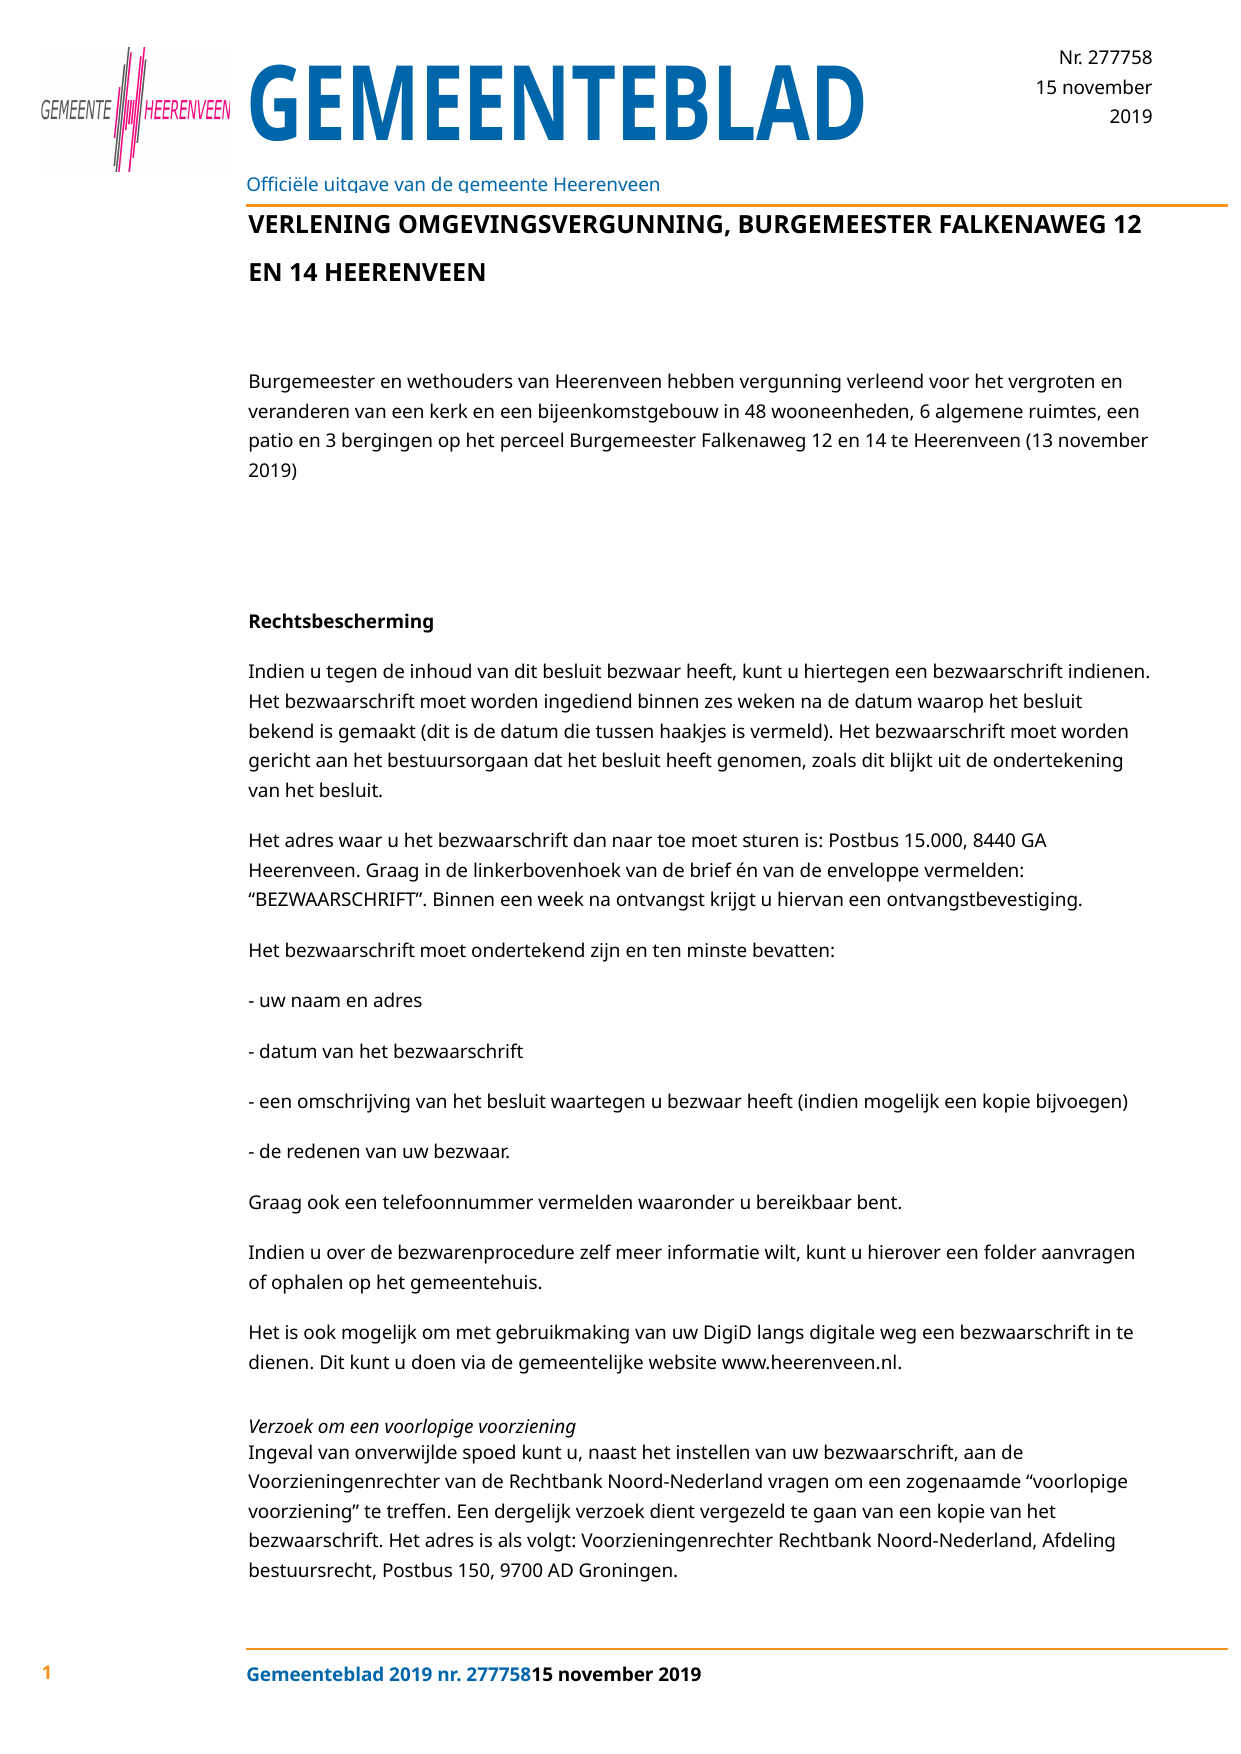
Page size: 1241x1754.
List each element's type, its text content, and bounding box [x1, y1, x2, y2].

text - de redenen van uw bezwaar. [248, 1139, 1152, 1164]
text - datum van het bezwaarschrift [248, 1038, 1152, 1064]
text Burgemeester en wethouders van Heerenveen hebben vergunning verleend voor het vergroten en veranderen van een kerk en een bijeenkomstgebouw in 48 wooneenheden, 6 algemene ruimtes, een patio en 3 bergingen op het perceel Burgemeester Falkenaweg 12 en 14 te Heerenveen (13 november 2019) [248, 368, 1152, 483]
text Verzoek om een voorlopige voorziening [248, 1413, 1152, 1439]
text Het is ook mogelijk om met gebruikmaking van uw DigiD langs digitale weg een bezwaarschrift in te dienen. Dit kunt u doen via de gemeentelijke website www.heerenveen.nl. [248, 1319, 1152, 1375]
text Het adres waar u het bezwaarschrift dan naar toe moet sturen is: Postbus 15.000, 8440 GA Heerenveen. Graag in de linkerbovenhoek van de brief én van de enveloppe vermelden: “BEZWAARSCHRIFT”. Binnen een week na ontvangst krijgt u hiervan een ontvangstbevestiging. [248, 827, 1152, 912]
text - uw naam en adres [248, 987, 1152, 1013]
text - een omschrijving van het besluit waartegen u bezwaar heeft (indien mogelijk een kopie bijvoegen) [248, 1088, 1152, 1114]
text Het bezwaarschrift moet ondertekend zijn en ten minste bevatten: [248, 937, 1152, 963]
text Indien u over de bezwarenprocedure zelf meer informatie wilt, kunt u hierover een folder aanvragen of ophalen op het gemeentehuis. [248, 1239, 1152, 1295]
text Ingeval van onverwijlde spoed kunt u, naast het instellen van uw bezwaarschrift, aan de Voorzieningenrechter van de Rechtbank Noord-Nederland vragen om een zogenaamde “voorlopige voorziening” te treffen. Een dergelijk verzoek dient vergezeld te gaan van een kopie van het bezwaarschrift. Het adres is als volgt: Voorzieningenrechter Rechtbank Noord-Nederland, Afdeling bestuursrecht, Postbus 150, 9700 AD Groningen. [248, 1439, 1152, 1583]
picture [41, 47, 231, 172]
text VERLENING OMGEVINGSVERGUNNING, BURGEMEESTER FALKENAWEG 12 EN 14 HEERENVEEN [248, 207, 1152, 288]
text Graag ook een telefoonnummer vermelden waaronder u bereikbaar bent. [248, 1189, 1152, 1215]
text Rechtsbescherming [248, 608, 1152, 634]
text Indien u tegen de inhoud van dit besluit bezwaar heeft, kunt u hiertegen een bezwaarschrift indienen. Het bezwaarschrift moet worden ingediend binnen zes weken na de datum waarop het besluit bekend is gemaakt (dit is de datum die tussen haakjes is vermeld). Het bezwaarschrift moet worden gericht aan het bestuursorgaan dat het besluit heeft genomen, zoals dit blijkt uit de ondertekening van het besluit. [248, 659, 1152, 803]
